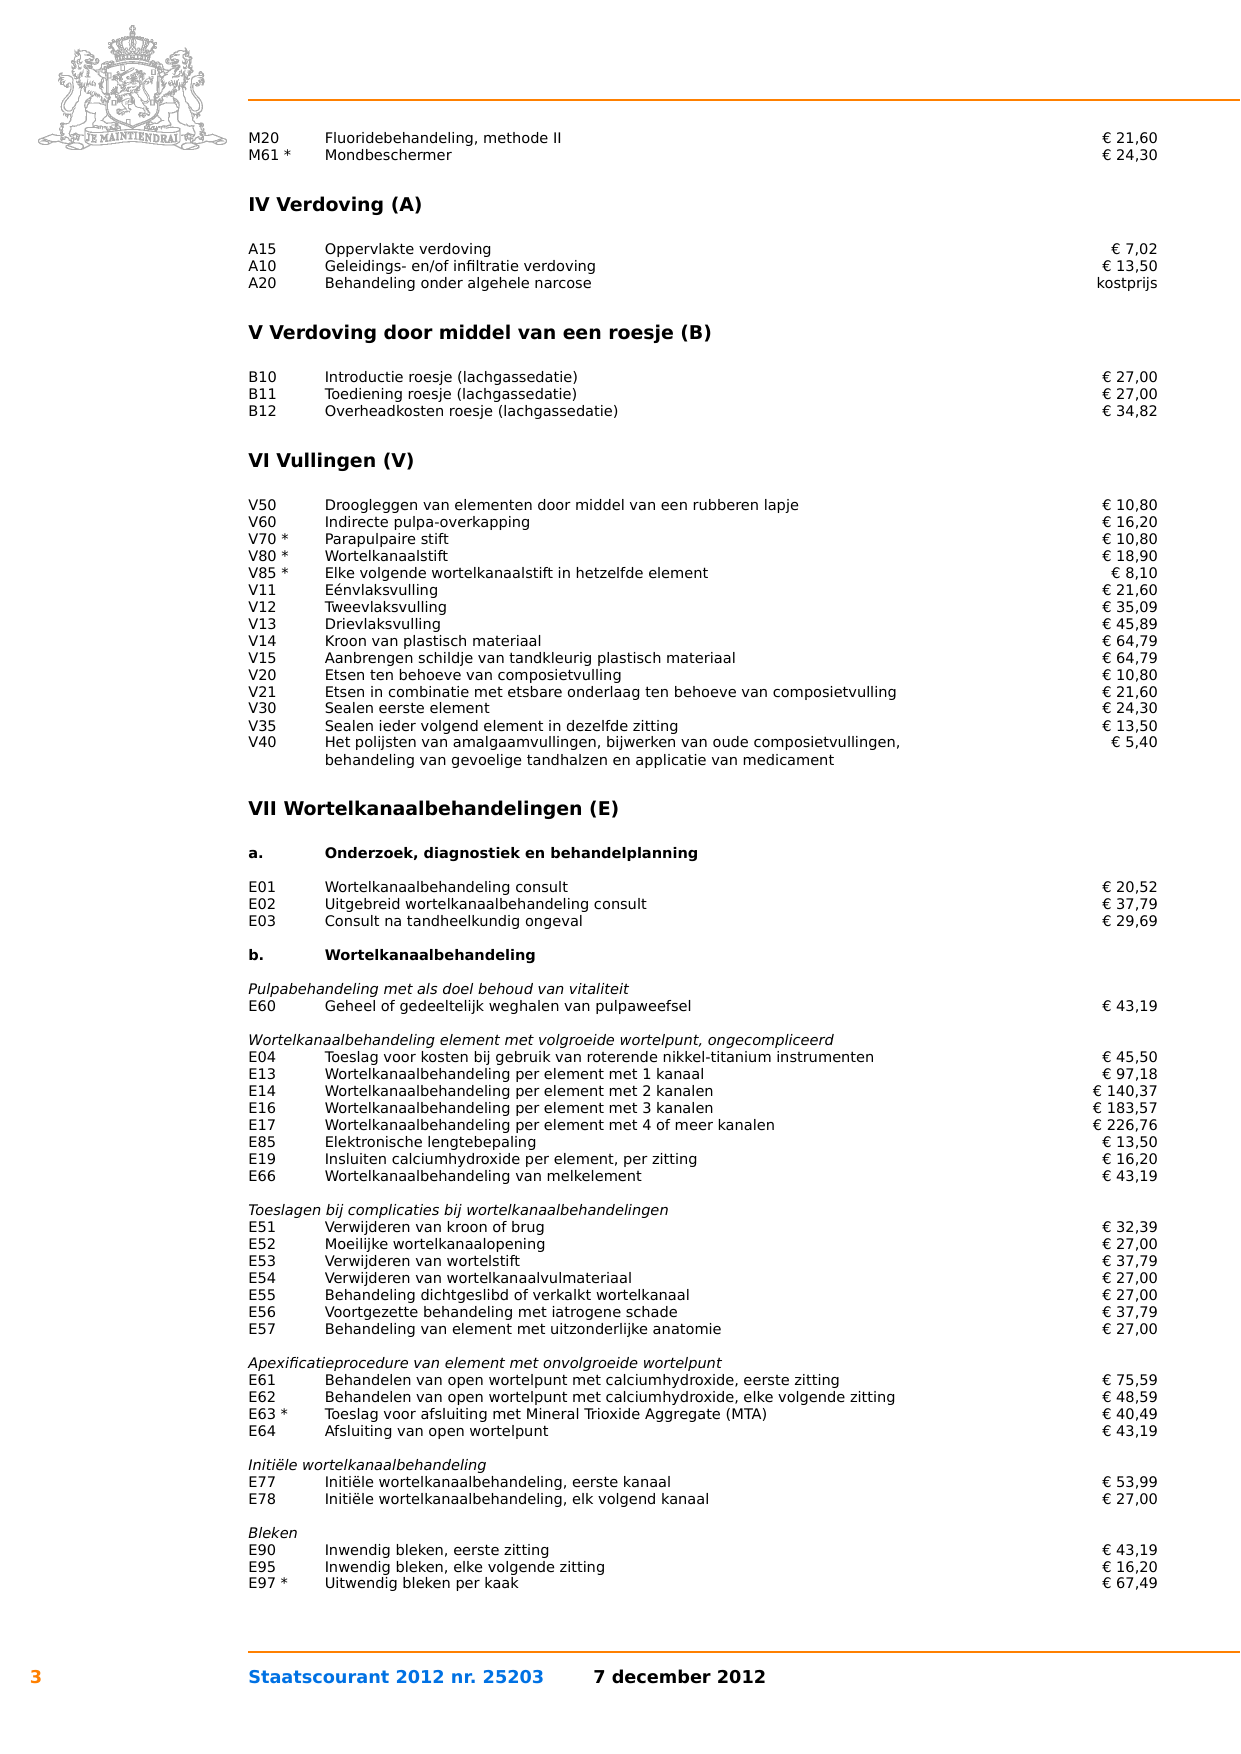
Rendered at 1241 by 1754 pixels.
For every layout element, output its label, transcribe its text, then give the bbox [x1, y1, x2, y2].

table_cell € 43,19 [990, 1423, 1163, 1439]
table_header € 10,80 [990, 497, 1163, 514]
table_cell Wortelkanaalbehandeling [319, 947, 990, 964]
table_cell E66 [248, 1168, 319, 1185]
table_cell [248, 1015, 319, 1032]
table_cell [990, 947, 1163, 964]
table_cell Behandeling dichtgeslibd of verkalkt wortelkanaal [319, 1287, 990, 1304]
table_cell € 5,40 [990, 734, 1163, 768]
table_header Oppervlakte verdoving [319, 241, 990, 258]
table_cell € 34,82 [990, 403, 1163, 420]
table_header Introductie roesje (lachgassedatie) [319, 369, 990, 386]
table_cell € 226,76 [990, 1117, 1163, 1134]
table_cell € 13,50 [990, 1134, 1163, 1151]
table_header [990, 845, 1163, 862]
table_cell E90 [248, 1541, 319, 1558]
table_cell Indirecte pulpa-overkapping [319, 514, 990, 531]
subtitle VII Wortelkanaalbehandelingen (E) [248, 798, 1163, 820]
table_cell Verwijderen van wortelstift [319, 1253, 990, 1270]
table_cell € 53,99 [990, 1474, 1163, 1491]
table_cell [319, 862, 990, 879]
table_cell Behandelen van open wortelpunt met calciumhydroxide, elke volgende zitting [319, 1389, 990, 1406]
table_cell Verwijderen van wortelkanaalvulmateriaal [319, 1270, 990, 1287]
table_header A15 [248, 241, 319, 258]
table_cell Geleidings- en/of infiltratie verdoving [319, 258, 990, 275]
table_cell A10 [248, 258, 319, 275]
table_cell [248, 1508, 319, 1524]
table_cell € 16,20 [990, 1559, 1163, 1575]
table_cell € 35,09 [990, 599, 1163, 616]
table_cell € 45,50 [990, 1049, 1163, 1066]
table_cell € 21,60 [990, 582, 1163, 598]
table_cell V12 [248, 599, 319, 616]
table_cell € 97,18 [990, 1066, 1163, 1083]
table_header B10 [248, 369, 319, 386]
table_cell € 37,79 [990, 1253, 1163, 1270]
table_cell Geheel of gedeeltelijk weghalen van pulpaweefsel [319, 998, 990, 1015]
table_cell E53 [248, 1253, 319, 1270]
table_cell € 10,80 [990, 531, 1163, 548]
table_cell E04 [248, 1049, 319, 1066]
table_cell V11 [248, 582, 319, 598]
table_cell Wortelkanaalbehandeling per element met 4 of meer kanalen [319, 1117, 990, 1134]
table_cell Afsluiting van open wortelpunt [319, 1423, 990, 1439]
table_cell Sealen eerste element [319, 700, 990, 717]
table_header Onderzoek, diagnostiek en behandelplanning [319, 845, 990, 862]
table_cell Toeslagen bij complicaties bij wortelkanaalbehandelingen [248, 1202, 990, 1219]
table_cell E54 [248, 1270, 319, 1287]
table_header € 27,00 [990, 369, 1163, 386]
table_cell [990, 1338, 1163, 1355]
table_cell € 37,79 [990, 896, 1163, 913]
table_cell [990, 930, 1163, 947]
table_cell [990, 1355, 1163, 1372]
subtitle VI Vullingen (V) [248, 450, 1163, 472]
table_cell Wortelkanaalbehandeling consult [319, 879, 990, 896]
table_cell V20 [248, 666, 319, 683]
table_cell Consult na tandheelkundig ongeval [319, 913, 990, 930]
table_cell Pulpabehandeling met als doel behoud van vitaliteit [248, 981, 990, 998]
table_cell Sealen ieder volgend element in dezelfde zitting [319, 718, 990, 734]
table_cell E03 [248, 913, 319, 930]
table_cell E52 [248, 1236, 319, 1253]
table_cell E61 [248, 1372, 319, 1389]
table_cell E01 [248, 879, 319, 896]
table_cell € 21,60 [990, 130, 1163, 147]
table_cell M20 [248, 130, 319, 147]
table_cell Voortgezette behandeling met iatrogene schade [319, 1304, 990, 1321]
table_cell € 24,30 [990, 147, 1163, 164]
table_cell € 20,52 [990, 879, 1163, 896]
table_cell A20 [248, 275, 319, 292]
table_cell Het polijsten van amalgaamvullingen, bijwerken van oude composietvullingen, behandeling van gevoelige tandhalzen en applicatie van medicament [319, 734, 990, 768]
table_cell Parapulpaire stift [319, 531, 990, 548]
table_cell E55 [248, 1287, 319, 1304]
table_cell € 10,80 [990, 666, 1163, 683]
table_cell [248, 930, 319, 947]
table_cell Mondbeschermer [319, 147, 990, 164]
table_cell Behandeling van element met uitzonderlijke anatomie [319, 1321, 990, 1338]
table_cell V40 [248, 734, 319, 768]
table_cell € 64,79 [990, 650, 1163, 666]
table_cell V60 [248, 514, 319, 531]
table_cell € 27,00 [990, 1236, 1163, 1253]
table_cell E97 * [248, 1575, 319, 1592]
table_cell [990, 981, 1163, 998]
table_cell € 37,79 [990, 1304, 1163, 1321]
table_cell Etsen in combinatie met etsbare onderlaag ten behoeve van composietvulling [319, 684, 990, 700]
table_cell V15 [248, 650, 319, 666]
table_cell [990, 1440, 1163, 1457]
table_cell E13 [248, 1066, 319, 1083]
table_cell € 13,50 [990, 718, 1163, 734]
table_cell E19 [248, 1151, 319, 1168]
table_cell € 29,69 [990, 913, 1163, 930]
table_cell E17 [248, 1117, 319, 1134]
table_cell E02 [248, 896, 319, 913]
table_cell € 43,19 [990, 1541, 1163, 1558]
table_cell € 27,00 [990, 1321, 1163, 1338]
table_header a. [248, 845, 319, 862]
table_cell E64 [248, 1423, 319, 1439]
table_cell [248, 1185, 319, 1202]
table_cell [990, 1508, 1163, 1524]
table_cell [248, 1338, 319, 1355]
table_cell V35 [248, 718, 319, 734]
table_cell € 48,59 [990, 1389, 1163, 1406]
table_cell [990, 1202, 1163, 1219]
table_cell V85 * [248, 565, 319, 582]
table_cell [319, 964, 990, 981]
table_cell € 45,89 [990, 616, 1163, 632]
table_cell V30 [248, 700, 319, 717]
table_cell Kroon van plastisch materiaal [319, 633, 990, 649]
table_cell Eénvlaksvulling [319, 582, 990, 598]
table_cell [319, 1338, 990, 1355]
table_cell V70 * [248, 531, 319, 548]
table_cell B11 [248, 386, 319, 403]
table_cell Tweevlaksvulling [319, 599, 990, 616]
picture [38, 25, 227, 150]
table_cell E14 [248, 1083, 319, 1100]
table_cell kostprijs [990, 275, 1163, 292]
table_cell Elektronische lengtebepaling [319, 1134, 990, 1151]
table_cell E63 * [248, 1406, 319, 1423]
table_cell € 27,00 [990, 1270, 1163, 1287]
table_cell [319, 1185, 990, 1202]
table_cell Behandeling onder algehele narcose [319, 275, 990, 292]
table_cell Aanbrengen schildje van tandkleurig plastisch materiaal [319, 650, 990, 666]
table_cell € 64,79 [990, 633, 1163, 649]
table_cell Wortelkanaalbehandeling per element met 1 kanaal [319, 1066, 990, 1083]
table_cell € 27,00 [990, 1491, 1163, 1507]
table_cell [248, 862, 319, 879]
table_cell Verwijderen van kroon of brug [319, 1219, 990, 1236]
table_cell Moeilijke wortelkanaalopening [319, 1236, 990, 1253]
table_cell Initiële wortelkanaalbehandeling [248, 1457, 990, 1473]
table_cell € 67,49 [990, 1575, 1163, 1592]
table_cell [319, 1440, 990, 1457]
table_cell E51 [248, 1219, 319, 1236]
table_cell V13 [248, 616, 319, 632]
table_cell € 140,37 [990, 1083, 1163, 1100]
table_cell [990, 862, 1163, 879]
table_cell € 24,30 [990, 700, 1163, 717]
table_cell M61 * [248, 147, 319, 164]
table_cell Wortelkanaalbehandeling element met volgroeide wortelpunt, ongecompliceerd [248, 1032, 990, 1049]
table_cell [319, 1015, 990, 1032]
table_cell E95 [248, 1559, 319, 1575]
table_cell Toediening roesje (lachgassedatie) [319, 386, 990, 403]
table_cell € 43,19 [990, 1168, 1163, 1185]
table_cell E62 [248, 1389, 319, 1406]
table_header € 7,02 [990, 241, 1163, 258]
table_cell Apexificatieprocedure van element met onvolgroeide wortelpunt [248, 1355, 990, 1372]
table_cell € 13,50 [990, 258, 1163, 275]
table_cell € 16,20 [990, 1151, 1163, 1168]
table_cell [319, 930, 990, 947]
table_cell V80 * [248, 548, 319, 564]
table_cell E60 [248, 998, 319, 1015]
table_cell [990, 964, 1163, 981]
table_cell Toeslag voor afsluiting met Mineral Trioxide Aggregate (MTA) [319, 1406, 990, 1423]
table_cell Fluoridebehandeling, methode II [319, 130, 990, 147]
table_cell [248, 1440, 319, 1457]
table_cell € 32,39 [990, 1219, 1163, 1236]
table_header Droogleggen van elementen door middel van een rubberen lapje [319, 497, 990, 514]
table_cell [990, 1185, 1163, 1202]
table_cell Bleken [248, 1525, 990, 1541]
table_cell € 75,59 [990, 1372, 1163, 1389]
table_cell Toeslag voor kosten bij gebruik van roterende nikkel-titanium instrumenten [319, 1049, 990, 1066]
table_cell € 16,20 [990, 514, 1163, 531]
table_cell € 43,19 [990, 998, 1163, 1015]
table_cell Initiële wortelkanaalbehandeling, elk volgend kanaal [319, 1491, 990, 1507]
table_cell E77 [248, 1474, 319, 1491]
table_cell E78 [248, 1491, 319, 1507]
table_cell [990, 1015, 1163, 1032]
table_cell V21 [248, 684, 319, 700]
table_cell E85 [248, 1134, 319, 1151]
table_cell Wortelkanaalbehandeling per element met 3 kanalen [319, 1100, 990, 1117]
table_cell € 40,49 [990, 1406, 1163, 1423]
table_cell [248, 964, 319, 981]
table_cell Etsen ten behoeve van composietvulling [319, 666, 990, 683]
table_cell Overheadkosten roesje (lachgassedatie) [319, 403, 990, 420]
table_cell E56 [248, 1304, 319, 1321]
table_cell E16 [248, 1100, 319, 1117]
table_header V50 [248, 497, 319, 514]
table_cell E57 [248, 1321, 319, 1338]
table_cell Uitgebreid wortelkanaalbehandeling consult [319, 896, 990, 913]
table_cell Inwendig bleken, elke volgende zitting [319, 1559, 990, 1575]
table_cell [990, 1032, 1163, 1049]
table_cell € 183,57 [990, 1100, 1163, 1117]
table_cell b. [248, 947, 319, 964]
table_cell € 27,00 [990, 1287, 1163, 1304]
table_cell € 8,10 [990, 565, 1163, 582]
table_cell Initiële wortelkanaalbehandeling, eerste kanaal [319, 1474, 990, 1491]
table_cell Drievlaksvulling [319, 616, 990, 632]
table_cell B12 [248, 403, 319, 420]
subtitle V Verdoving door middel van een roesje (B) [248, 322, 1163, 344]
table_cell € 18,90 [990, 548, 1163, 564]
table_cell Inwendig bleken, eerste zitting [319, 1541, 990, 1558]
table_cell V14 [248, 633, 319, 649]
table_cell € 27,00 [990, 386, 1163, 403]
table_cell Wortelkanaalbehandeling van melkelement [319, 1168, 990, 1185]
table_cell Wortelkanaalstift [319, 548, 990, 564]
table_cell Behandelen van open wortelpunt met calciumhydroxide, eerste zitting [319, 1372, 990, 1389]
table_cell [990, 1525, 1163, 1541]
table_cell € 21,60 [990, 684, 1163, 700]
table_cell [319, 1508, 990, 1524]
table_cell Insluiten calciumhydroxide per element, per zitting [319, 1151, 990, 1168]
table_cell Uitwendig bleken per kaak [319, 1575, 990, 1592]
table_cell [990, 1457, 1163, 1473]
table_cell Elke volgende wortelkanaalstift in hetzelfde element [319, 565, 990, 582]
subtitle IV Verdoving (A) [248, 194, 1163, 216]
table_cell Wortelkanaalbehandeling per element met 2 kanalen [319, 1083, 990, 1100]
